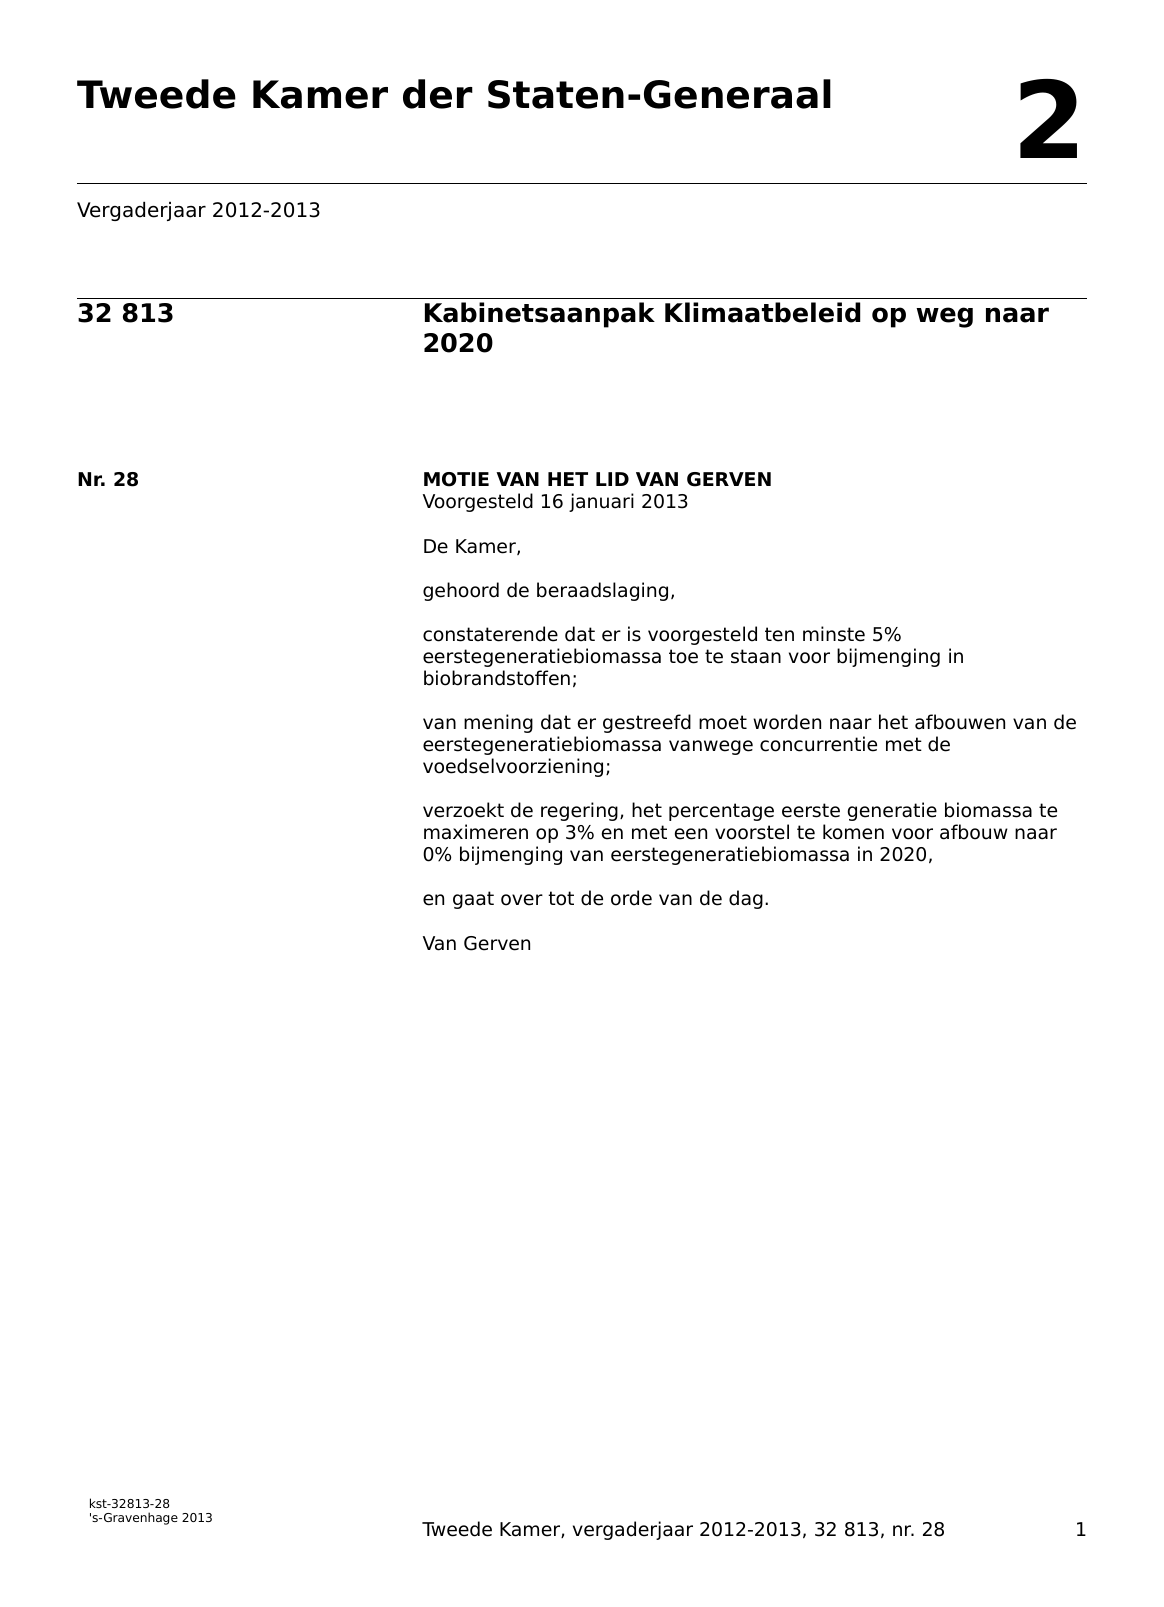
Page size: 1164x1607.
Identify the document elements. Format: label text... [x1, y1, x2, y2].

text Voorgesteld 16 januari 2013 [422, 491, 1087, 513]
text kst-32813-28 [88, 1497, 323, 1511]
text constaterende dat er is voorgesteld ten minste 5% eerstegeneratiebiomassa toe te staan voor bijmenging in biobrandstoffen; [422, 624, 1087, 690]
table_header 2 [886, 59, 1087, 183]
table_cell Vergaderjaar 2012-2013 [77, 184, 1087, 298]
text De Kamer, [422, 536, 1087, 557]
table_header Tweede Kamer der Staten-Generaal [77, 59, 886, 183]
text gehoord de beraadslaging, [422, 580, 1087, 602]
text 's-Gravenhage 2013 [88, 1511, 323, 1525]
text Van Gerven [422, 932, 1087, 954]
text en gaat over tot de orde van de dag. [422, 888, 1087, 910]
subtitle 32 813 Kabinetsaanpak Klimaatbeleid op weg naar 2020 [77, 299, 1087, 358]
text verzoekt de regering, het percentage eerste generatie biomassa te maximeren op 3% en met een voorstel te komen voor afbouw naar 0% bijmenging van eerstegeneratiebiomassa in 2020, [422, 800, 1087, 866]
text van mening dat er gestreefd moet worden naar het afbouwen van de eerstegeneratiebiomassa vanwege concurrentie met de voedselvoorziening; [422, 712, 1087, 778]
subtitle Nr. 28 MOTIE VAN HET LID VAN GERVEN [77, 469, 1087, 491]
